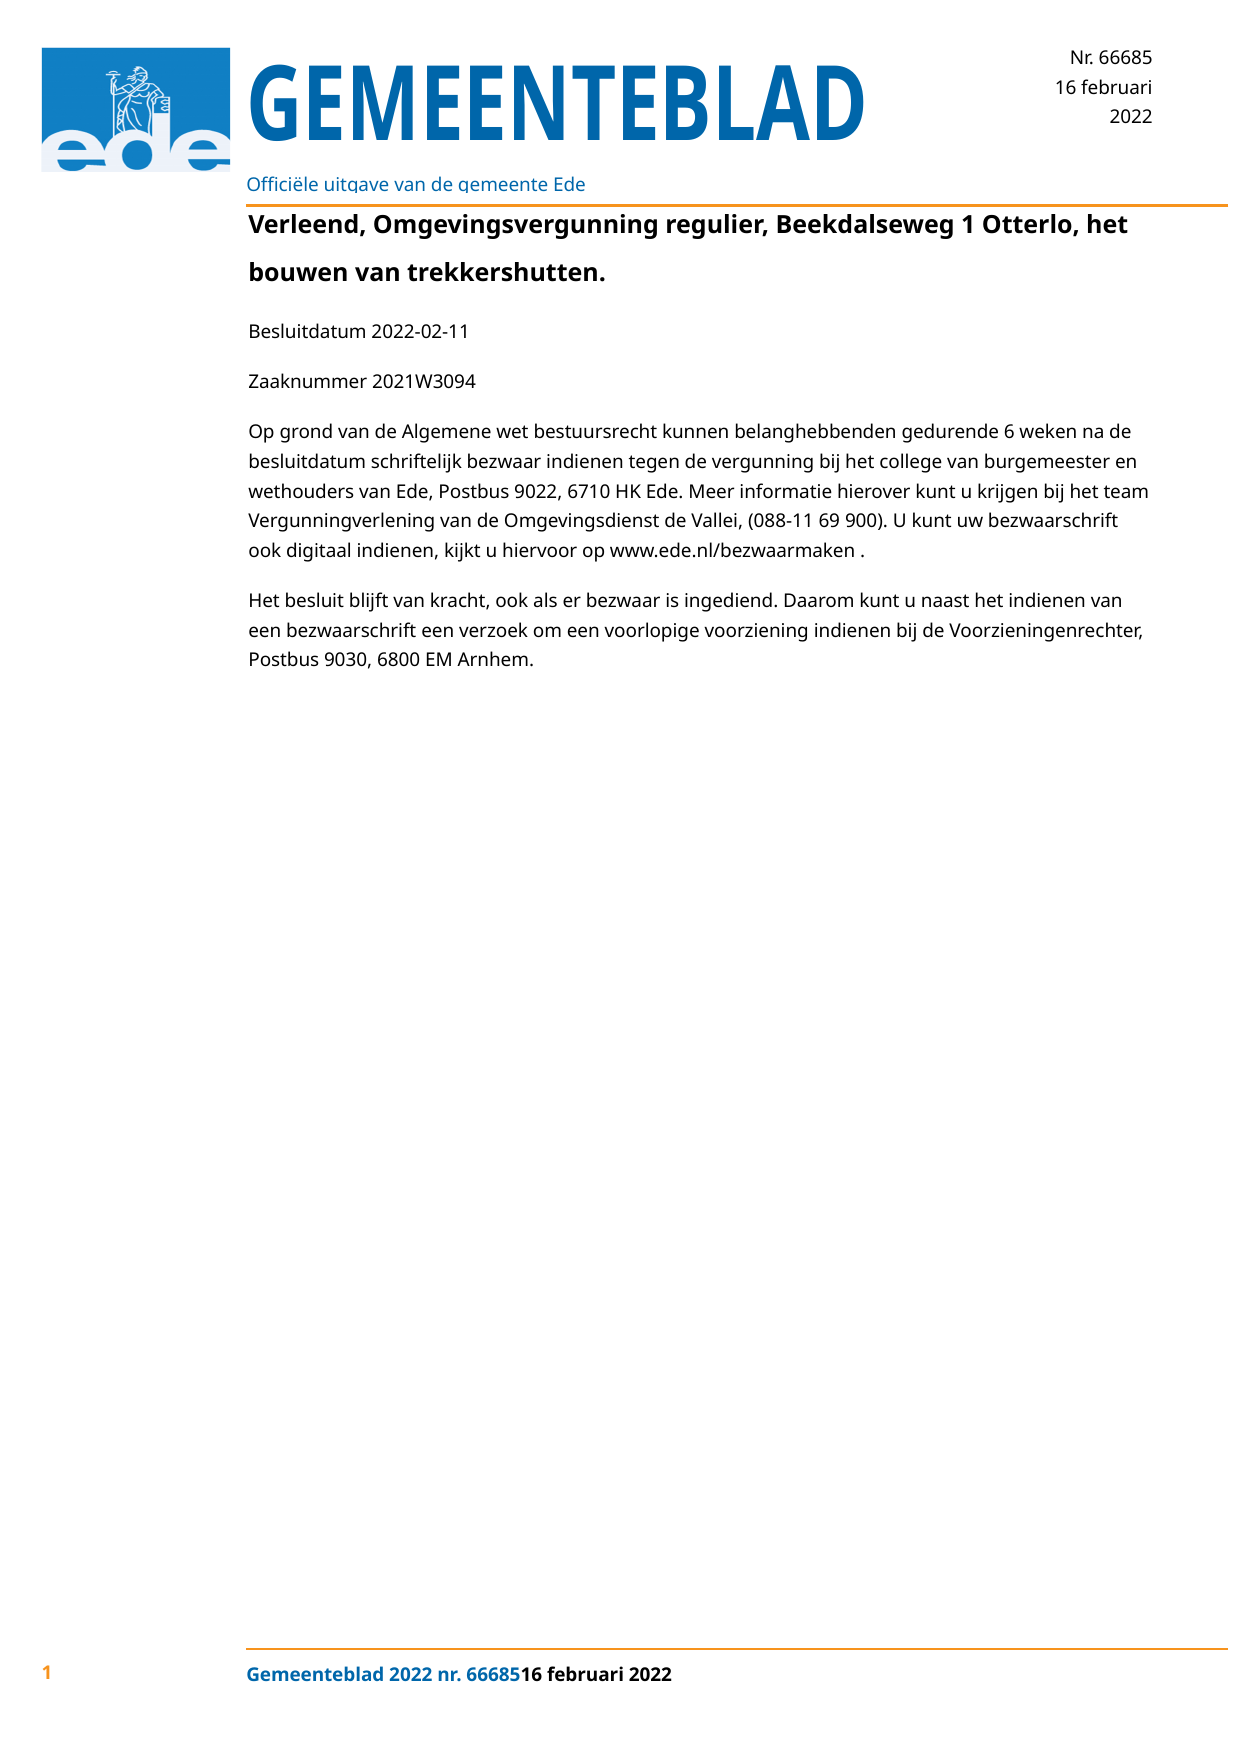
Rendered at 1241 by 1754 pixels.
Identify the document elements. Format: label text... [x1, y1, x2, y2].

text Op grond van de Algemene wet bestuursrecht kunnen belanghebbenden gedurende 6 weken na de besluitdatum schriftelijk bezwaar indienen tegen de vergunning bij het college van burgemeester en wethouders van Ede, Postbus 9022, 6710 HK Ede. Meer informatie hierover kunt u krijgen bij het team Vergunningverlening van de Omgevingsdienst de Vallei, (088-11 69 900). U kunt uw bezwaarschrift ook digitaal indienen, kijkt u hiervoor op www.ede.nl/bezwaarmaken . [248, 419, 1152, 563]
text Het besluit blijft van kracht, ook als er bezwaar is ingediend. Daarom kunt u naast het indienen van een bezwaarschrift een verzoek om een voorlopige voorziening indienen bij de Voorzieningenrechter, Postbus 9030, 6800 EM Arnhem. [248, 587, 1152, 672]
text Besluitdatum 2022-02-11 [248, 318, 1152, 344]
text Verleend, Omgevingsvergunning regulier, Beekdalseweg 1 Otterlo, het bouwen van trekkershutten. [248, 207, 1152, 288]
picture [41, 47, 231, 172]
text Zaaknummer 2021W3094 [248, 368, 1152, 394]
